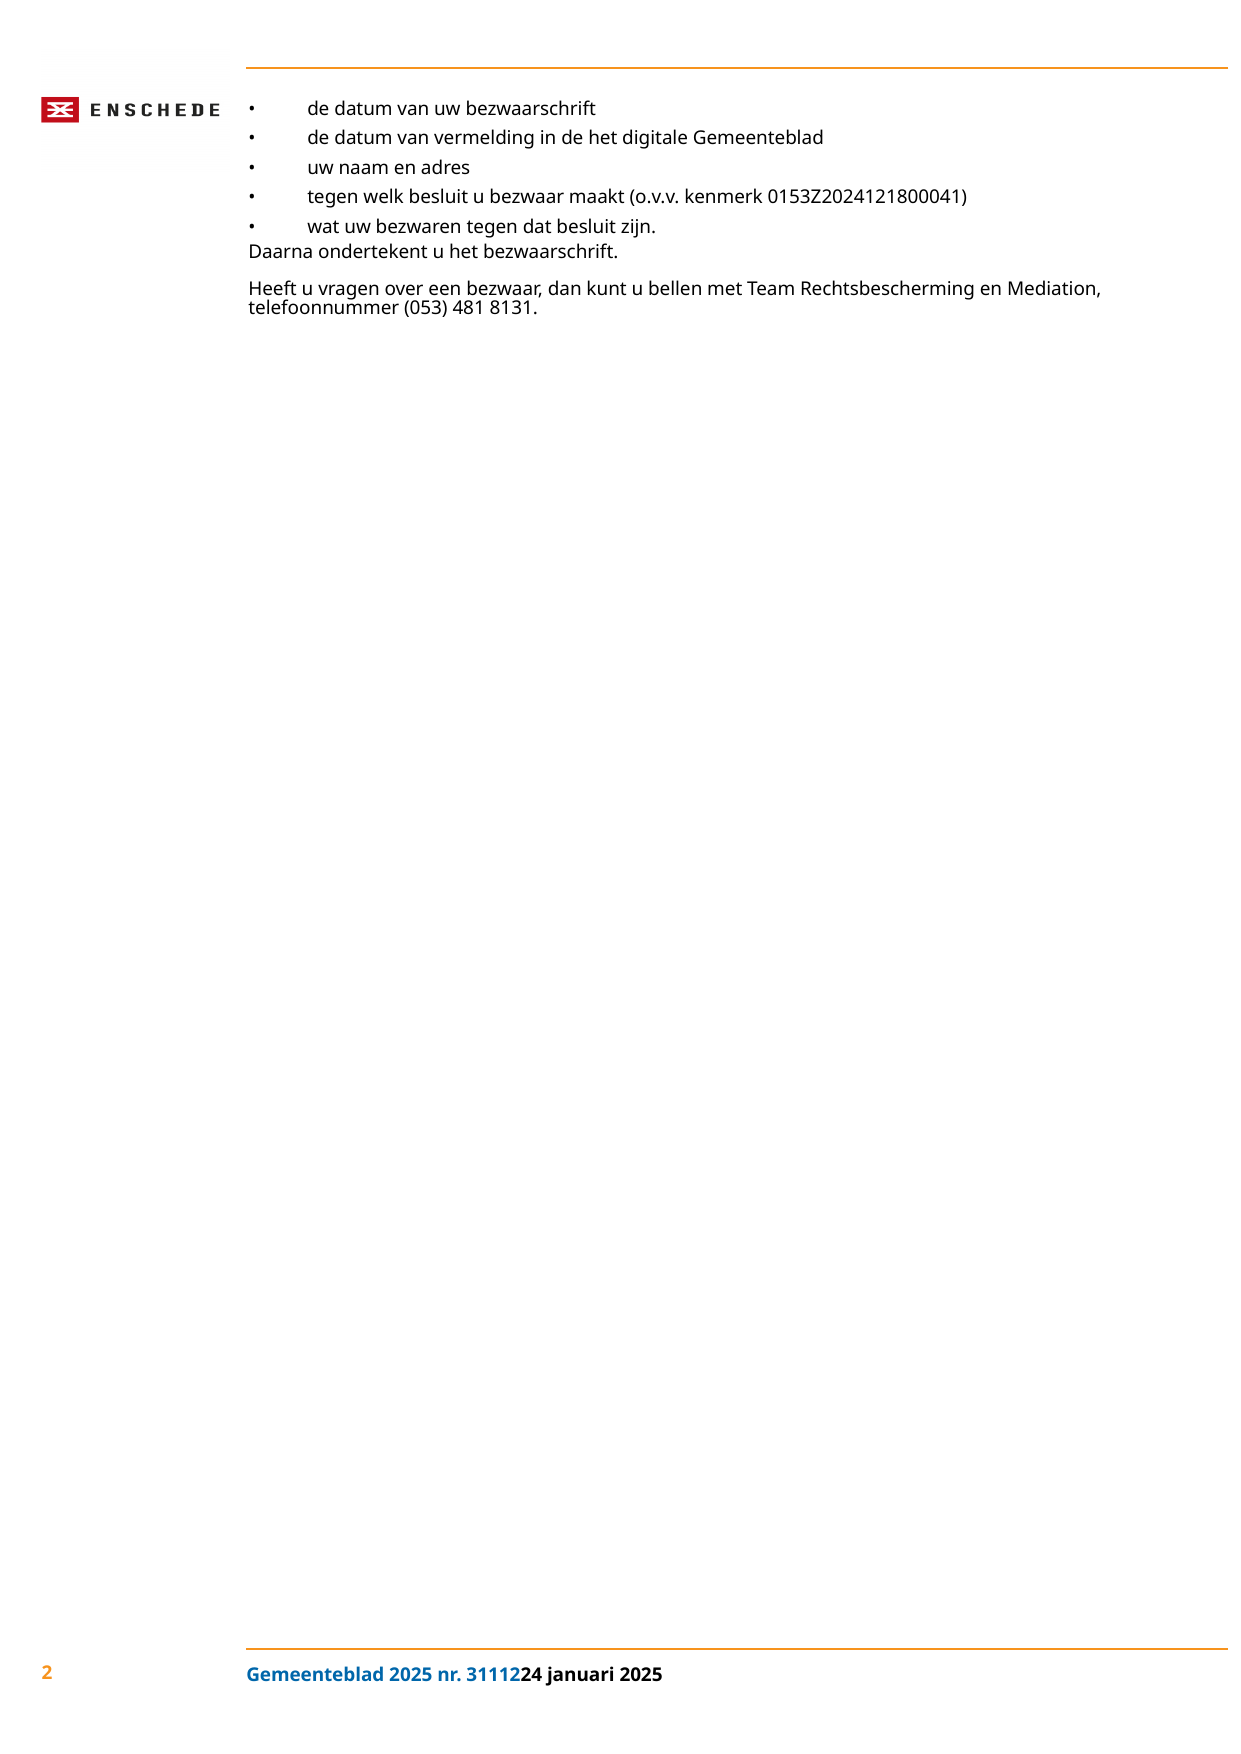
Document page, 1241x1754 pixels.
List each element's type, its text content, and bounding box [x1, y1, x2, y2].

text Daarna ondertekent u het bezwaarschrift. [248, 243, 1152, 262]
list tegen welk besluit u bezwaar maakt (o.v.v. kenmerk 0153Z2024121800041) [248, 183, 1152, 209]
picture [41, 47, 231, 172]
list wat uw bezwaren tegen dat besluit zijn. [248, 213, 1152, 239]
list de datum van vermelding in de het digitale Gemeenteblad [248, 124, 1152, 150]
list de datum van uw bezwaarschrift [248, 95, 1152, 121]
text Heeft u vragen over een bezwaar, dan kunt u bellen met Team Rechtsbescherming en Mediation, telefoonnummer (053) 481 8131. [248, 280, 1152, 318]
list uw naam en adres [248, 154, 1152, 180]
